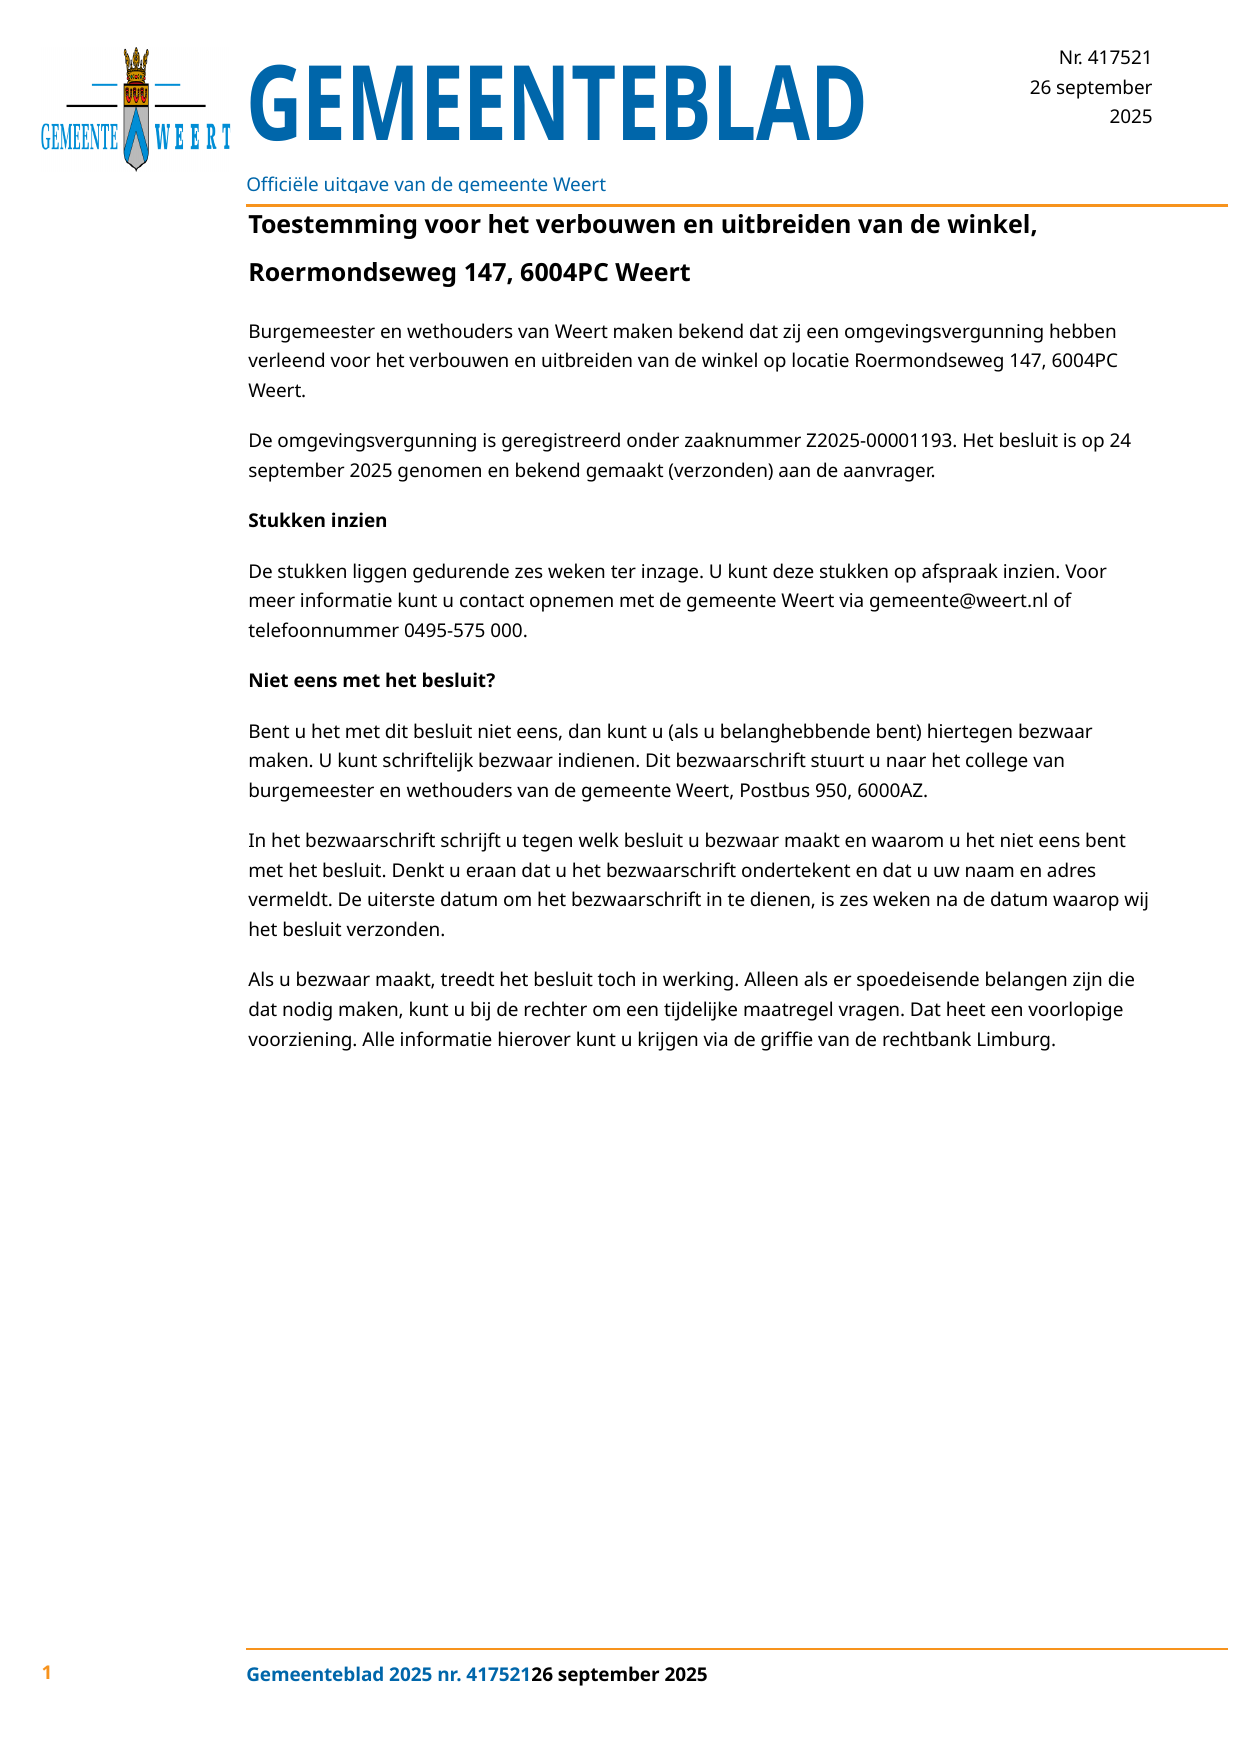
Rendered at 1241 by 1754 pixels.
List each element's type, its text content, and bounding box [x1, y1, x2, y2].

text Als u bezwaar maakt, treedt het besluit toch in werking. Alleen als er spoedeisende belangen zijn die dat nodig maken, kunt u bij de rechter om een tijdelijke maatregel vragen. Dat heet een voorlopige voorziening. Alle informatie hierover kunt u krijgen via de griffie van de rechtbank Limburg. [248, 967, 1152, 1052]
text Bent u het met dit besluit niet eens, dan kunt u (als u belanghebbende bent) hiertegen bezwaar maken. U kunt schriftelijk bezwaar indienen. Dit bezwaarschrift stuurt u naar het college van burgemeester en wethouders van de gemeente Weert, Postbus 950, 6000AZ. [248, 718, 1152, 803]
text De stukken liggen gedurende zes weken ter inzage. U kunt deze stukken op afspraak inzien. Voor meer informatie kunt u contact opnemen met de gemeente Weert via gemeente@weert.nl of telefoonnummer 0495-575 000. [248, 558, 1152, 643]
text De omgevingsvergunning is geregistreerd onder zaaknummer Z2025-00001193. Het besluit is op 24 september 2025 genomen en bekend gemaakt (verzonden) aan de aanvrager. [248, 427, 1152, 483]
text Toestemming voor het verbouwen en uitbreiden van de winkel, Roermondseweg 147, 6004PC Weert [248, 207, 1152, 288]
text Burgemeester en wethouders van Weert maken bekend dat zij een omgevingsvergunning hebben verleend voor het verbouwen en uitbreiden van de winkel op locatie Roermondseweg 147, 6004PC Weert. [248, 318, 1152, 403]
picture [41, 47, 231, 172]
text Stukken inzien [248, 507, 1152, 533]
text Niet eens met het besluit? [248, 667, 1152, 693]
text In het bezwaarschrift schrijft u tegen welk besluit u bezwaar maakt en waarom u het niet eens bent met het besluit. Denkt u eraan dat u het bezwaarschrift ondertekent en dat u uw naam en adres vermeldt. De uiterste datum om het bezwaarschrift in te dienen, is zes weken na de datum waarop wij het besluit verzonden. [248, 827, 1152, 942]
